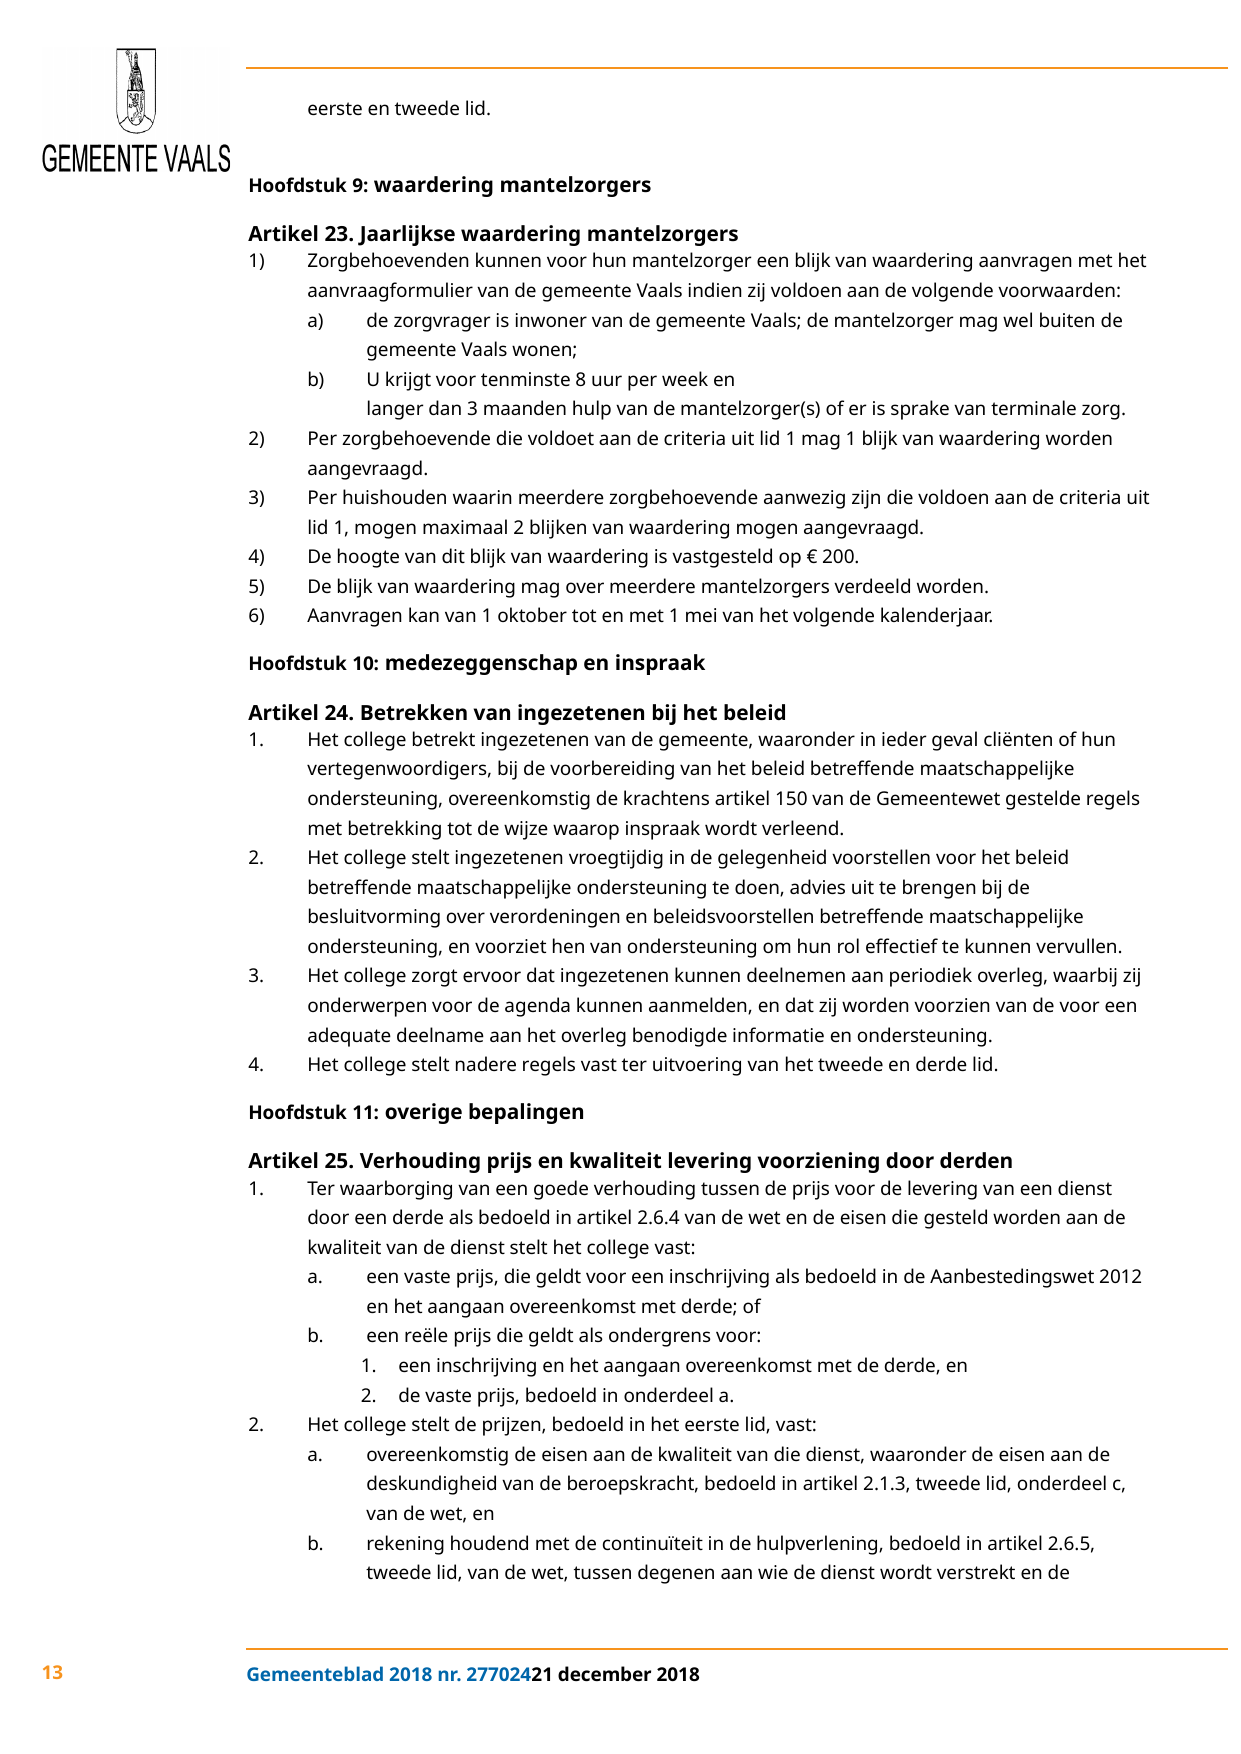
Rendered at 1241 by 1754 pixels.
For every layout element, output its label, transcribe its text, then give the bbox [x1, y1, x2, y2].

list Het college betrekt ingezetenen van de gemeente, waaronder in ieder geval cliënten of hun vertegenwoordigers, bij de voorbereiding van het beleid betreffende maatschappelijke ondersteuning, overeenkomstig de krachtens artikel 150 van de Gemeentewet gestelde regels met betrekking tot de wijze waarop inspraak wordt verleend. [248, 726, 1152, 841]
list de zorgvrager is inwoner van de gemeente Vaals; de mantelzorger mag wel buiten de gemeente Vaals wonen; [307, 307, 1152, 362]
text Hoofdstuk 9: waardering mantelzorgers [248, 170, 1152, 198]
list Per huishouden waarin meerdere zorgbehoevende aanwezig zijn die voldoen aan de criteria uit lid 1, mogen maximaal 2 blijken van waardering mogen aangevraagd. [248, 484, 1152, 540]
list Ter waarborging van een goede verhouding tussen de prijs voor de levering van een dienst door een derde als bedoeld in artikel 2.6.4 van de wet en de eisen die gesteld worden aan de kwaliteit van de dienst stelt het college vast: [248, 1175, 1152, 1260]
list U krijgt voor tenminste 8 uur per week en [307, 366, 1152, 392]
list langer dan 3 maanden hulp van de mantelzorger(s) of er is sprake van terminale zorg. [307, 396, 1152, 421]
list Het college stelt ingezetenen vroegtijdig in de gelegenheid voorstellen voor het beleid betreffende maatschappelijke ondersteuning te doen, advies uit te brengen bij de besluitvorming over verordeningen en beleidsvoorstellen betreffende maatschappelijke ondersteuning, en voorziet hen van ondersteuning om hun rol effectief te kunnen vervullen. [248, 844, 1152, 959]
list Het college stelt de prijzen, bedoeld in het eerste lid, vast: [248, 1411, 1152, 1437]
list een vaste prijs, die geldt voor een inschrijving als bedoeld in de Aanbestedingswet 2012 en het aangaan overeenkomst met derde; of [307, 1263, 1152, 1319]
text Artikel 25. Verhouding prijs en kwaliteit levering voorziening door derden [248, 1146, 1152, 1175]
list Aanvragen kan van 1 oktober tot en met 1 mei van het volgende kalenderjaar. [248, 603, 1152, 628]
text Hoofdstuk 11: overige bepalingen [248, 1097, 1152, 1126]
list een inschrijving en het aangaan overeenkomst met de derde, en [361, 1352, 1152, 1378]
text Artikel 24. Betrekken van ingezetenen bij het beleid [248, 698, 1152, 726]
list eerste en tweede lid. [248, 95, 1152, 121]
list De blijk van waardering mag over meerdere mantelzorgers verdeeld worden. [248, 573, 1152, 599]
list rekening houdend met de continuïteit in de hulpverlening, bedoeld in artikel 2.6.5, tweede lid, van de wet, tussen degenen aan wie de dienst wordt verstrekt en de [307, 1530, 1152, 1585]
list overeenkomstig de eisen aan de kwaliteit van die dienst, waaronder de eisen aan de deskundigheid van de beroepskracht, bedoeld in artikel 2.1.3, tweede lid, onderdeel c, van de wet, en [307, 1441, 1152, 1526]
list een reële prijs die geldt als ondergrens voor: [307, 1323, 1152, 1348]
list De hoogte van dit blijk van waardering is vastgesteld op € 200. [248, 543, 1152, 569]
list Zorgbehoevenden kunnen voor hun mantelzorger een blijk van waardering aanvragen met het aanvraagformulier van de gemeente Vaals indien zij voldoen aan de volgende voorwaarden: [248, 248, 1152, 303]
picture [41, 47, 231, 172]
list Het college stelt nadere regels vast ter uitvoering van het tweede en derde lid. [248, 1051, 1152, 1077]
list Het college zorgt ervoor dat ingezetenen kunnen deelnemen aan periodiek overleg, waarbij zij onderwerpen voor de agenda kunnen aanmelden, en dat zij worden voorzien van de voor een adequate deelname aan het overleg benodigde informatie en ondersteuning. [248, 963, 1152, 1048]
text Hoofdstuk 10: medezeggenschap en inspraak [248, 648, 1152, 677]
text Artikel 23. Jaarlijkse waardering mantelzorgers [248, 219, 1152, 248]
list de vaste prijs, bedoeld in onderdeel a. [361, 1382, 1152, 1408]
list Per zorgbehoevende die voldoet aan de criteria uit lid 1 mag 1 blijk van waardering worden aangevraagd. [248, 425, 1152, 481]
